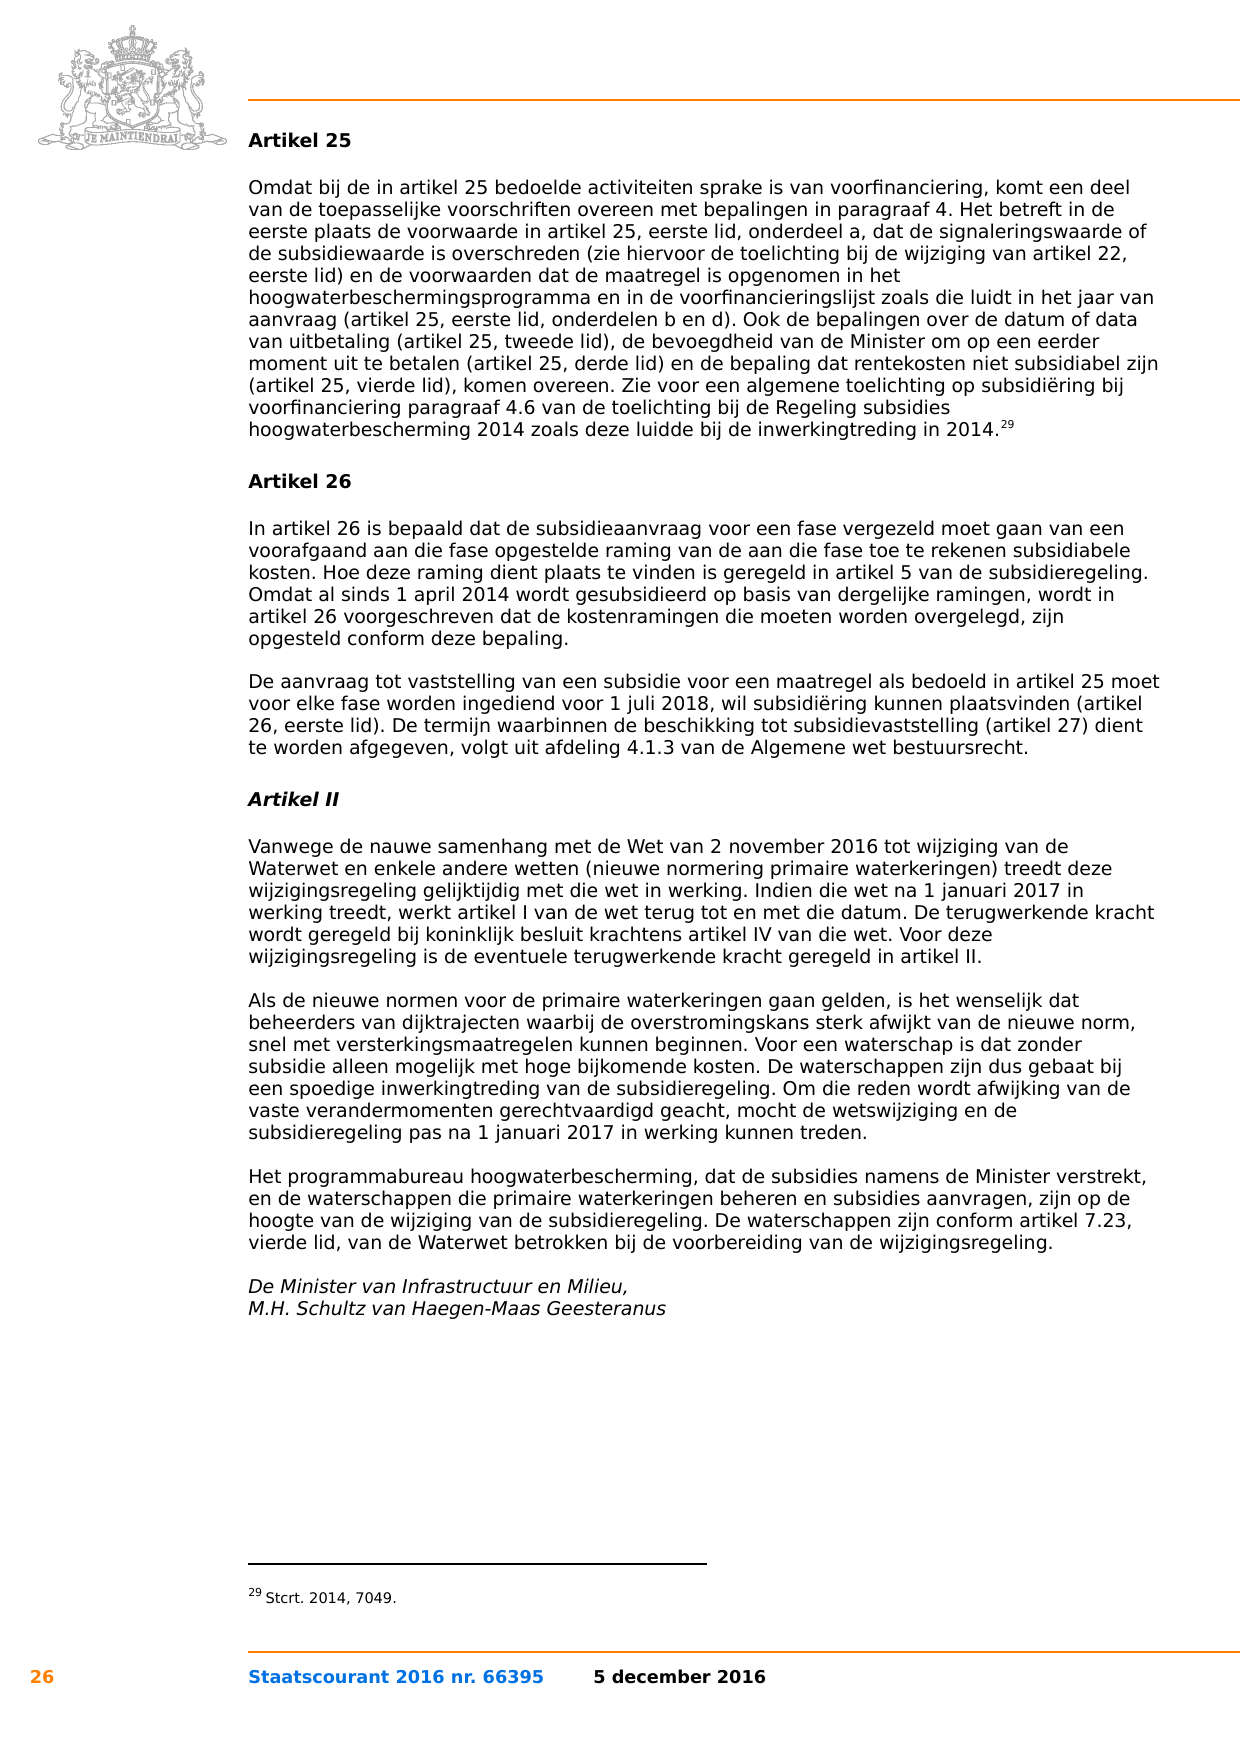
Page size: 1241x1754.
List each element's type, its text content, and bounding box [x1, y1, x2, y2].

text Als de nieuwe normen voor de primaire waterkeringen gaan gelden, is het wenselijk dat beheerders van dijktrajecten waarbij de overstromingskans sterk afwijkt van de nieuwe norm, snel met versterkingsmaatregelen kunnen beginnen. Voor een waterschap is dat zonder subsidie alleen mogelijk met hoge bijkomende kosten. De waterschappen zijn dus gebaat bij een spoedige inwerkingtreding van de subsidieregeling. Om die reden wordt afwijking van de vaste verandermomenten gerechtvaardigd geacht, mocht de wetswijziging en de subsidieregeling pas na 1 januari 2017 in werking kunnen treden. [248, 990, 1163, 1144]
text De Minister van Infrastructuur en Milieu, M.H. Schultz van Haegen-Maas Geesteranus [248, 1276, 1163, 1319]
picture [38, 25, 227, 150]
subtitle Artikel II [248, 789, 1163, 811]
text Stcrt. 2014, 7049. [248, 1586, 1163, 1608]
text Vanwege de nauwe samenhang met de Wet van 2 november 2016 tot wijziging van de Waterwet en enkele andere wetten (nieuwe normering primaire waterkeringen) treedt deze wijzigingsregeling gelijktijdig met die wet in werking. Indien die wet na 1 januari 2017 in werking treedt, werkt artikel I van de wet terug tot en met die datum. De terugwerkende kracht wordt geregeld bij koninklijk besluit krachtens artikel IV van die wet. Voor deze wijzigingsregeling is de eventuele terugwerkende kracht geregeld in artikel II. [248, 836, 1163, 968]
subtitle Artikel 25 [248, 130, 1163, 152]
subtitle Artikel 26 [248, 471, 1163, 493]
text De aanvraag tot vaststelling van een subsidie voor een maatregel als bedoeld in artikel 25 moet voor elke fase worden ingediend voor 1 juli 2018, wil subsidiëring kunnen plaatsvinden (artikel 26, eerste lid). De termijn waarbinnen de beschikking tot subsidievaststelling (artikel 27) dient te worden afgegeven, volgt uit afdeling 4.1.3 van de Algemene wet bestuursrecht. [248, 671, 1163, 759]
text Omdat bij de in artikel 25 bedoelde activiteiten sprake is van voorfinanciering, komt een deel van de toepasselijke voorschriften overeen met bepalingen in paragraaf 4. Het betreft in de eerste plaats de voorwaarde in artikel 25, eerste lid, onderdeel a, dat de signaleringswaarde of de subsidiewaarde is overschreden (zie hiervoor de toelichting bij de wijziging van artikel 22, eerste lid) en de voorwaarden dat de maatregel is opgenomen in het hoogwaterbeschermingsprogramma en in de voorfinancieringslijst zoals die luidt in het jaar van aanvraag (artikel 25, eerste lid, onderdelen b en d). Ook de bepalingen over de datum of data van uitbetaling (artikel 25, tweede lid), de bevoegdheid van de Minister om op een eerder moment uit te betalen (artikel 25, derde lid) en de bepaling dat rentekosten niet subsidiabel zijn (artikel 25, vierde lid), komen overeen. Zie voor een algemene toelichting op subsidiëring bij voorfinanciering paragraaf 4.6 van de toelichting bij de Regeling subsidies hoogwaterbescherming 2014 zoals deze luidde bij de inwerkingtreding in 2014. [248, 177, 1163, 441]
text In artikel 26 is bepaald dat de subsidieaanvraag voor een fase vergezeld moet gaan van een voorafgaand aan die fase opgestelde raming van de aan die fase toe te rekenen subsidiabele kosten. Hoe deze raming dient plaats te vinden is geregeld in artikel 5 van de subsidieregeling. Omdat al sinds 1 april 2014 wordt gesubsidieerd op basis van dergelijke ramingen, wordt in artikel 26 voorgeschreven dat de kostenramingen die moeten worden overgelegd, zijn opgesteld conform deze bepaling. [248, 518, 1163, 649]
text Het programmabureau hoogwaterbescherming, dat de subsidies namens de Minister verstrekt, en de waterschappen die primaire waterkeringen beheren en subsidies aanvragen, zijn op de hoogte van de wijziging van de subsidieregeling. De waterschappen zijn conform artikel 7.23, vierde lid, van de Waterwet betrokken bij de voorbereiding van de wijzigingsregeling. [248, 1166, 1163, 1254]
